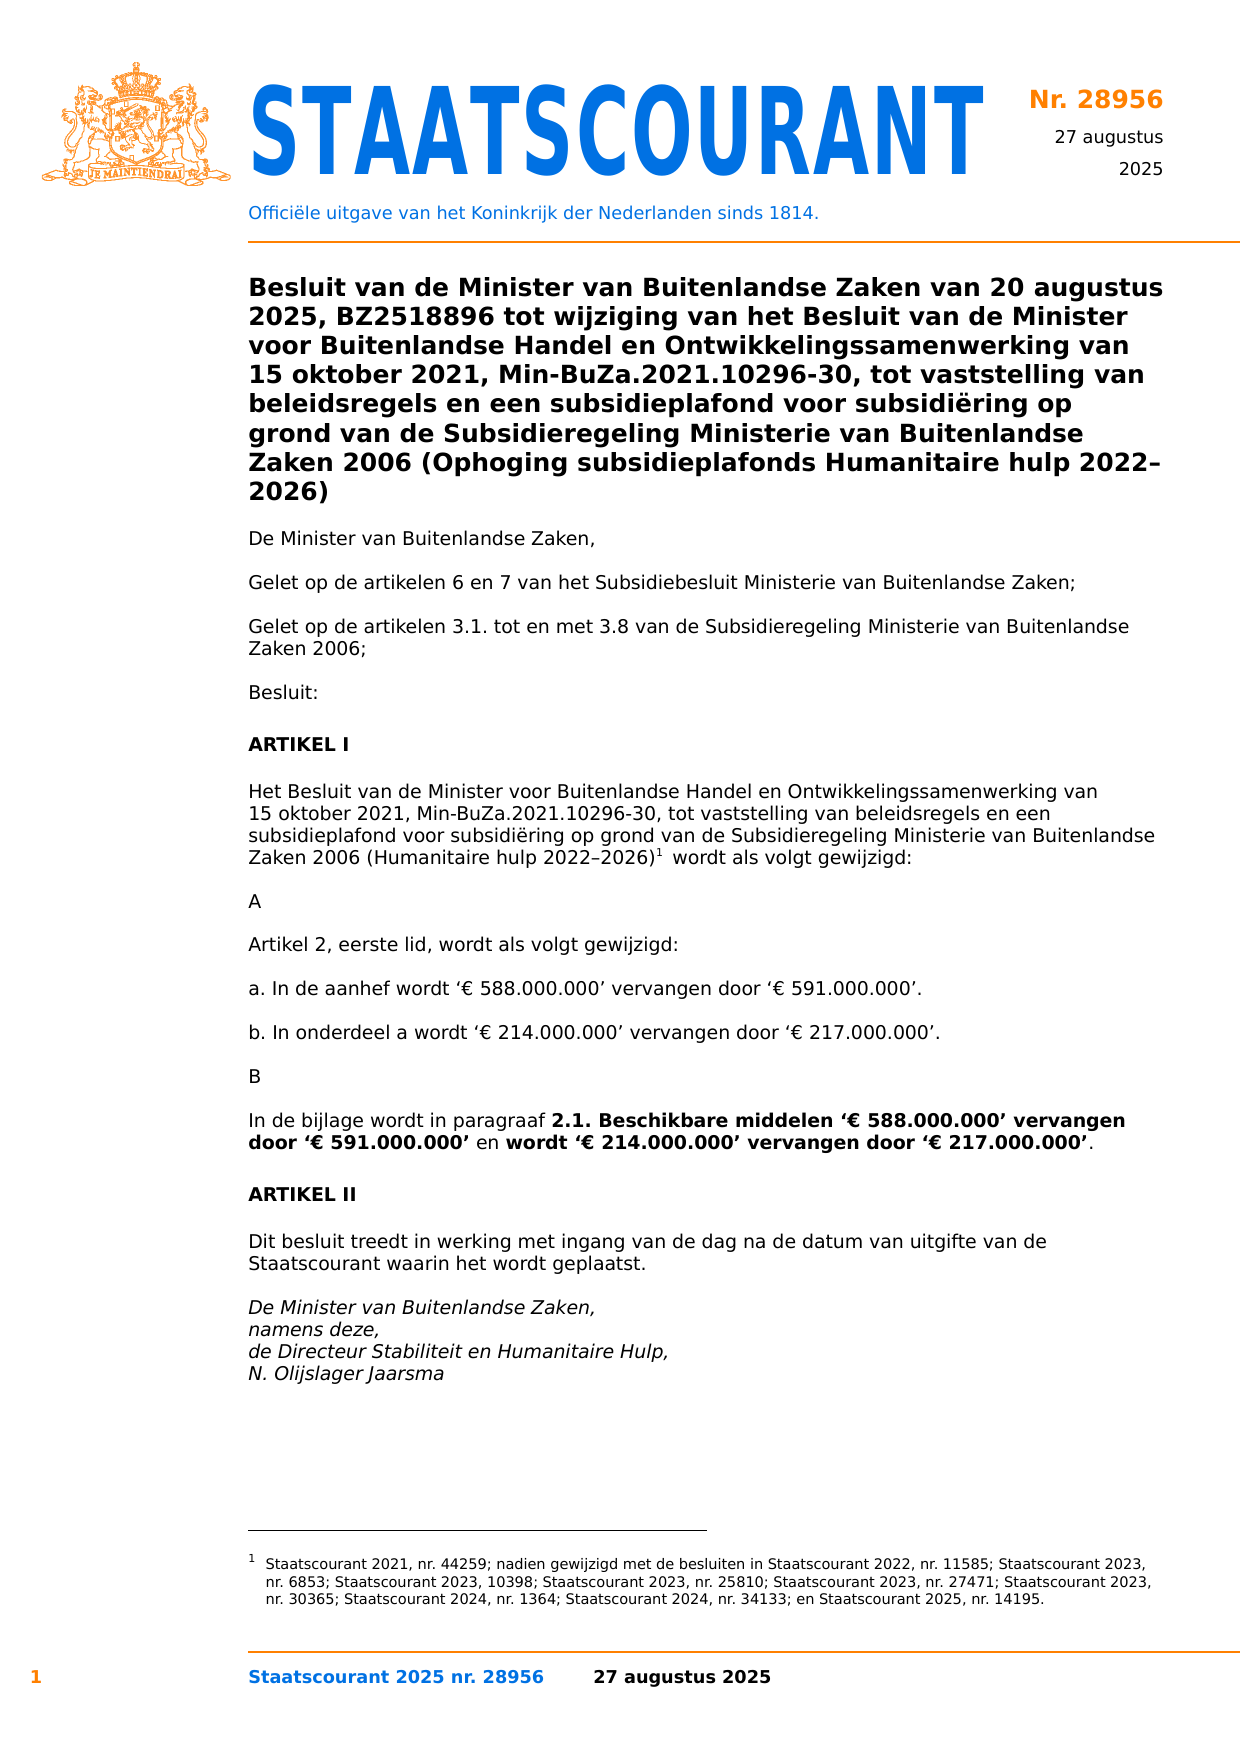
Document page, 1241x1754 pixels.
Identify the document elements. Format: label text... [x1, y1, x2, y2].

subtitle Besluit van de Minister van Buitenlandse Zaken van 20 augustus 2025, BZ2518896 tot wijziging van het Besluit van de Minister voor Buitenlandse Handel en Ontwikkelingssamenwerking van 15 oktober 2021, Min-BuZa.2021.10296-30, tot vaststelling van beleidsregels en een subsidieplafond voor subsidiëring op grond van de Subsidieregeling Ministerie van Buitenlandse Zaken 2006 (Ophoging subsidieplafonds Humanitaire hulp 2022–2026) [248, 273, 1163, 506]
text Besluit: [248, 682, 1163, 704]
text Gelet op de artikelen 3.1. tot en met 3.8 van de Subsidieregeling Ministerie van Buitenlandse Zaken 2006; [248, 616, 1163, 660]
picture [41, 62, 231, 186]
table_header [25, 62, 248, 241]
table_cell 2025 [998, 153, 1240, 203]
text A [248, 891, 1163, 912]
table_header STAATSCOURANT [248, 62, 998, 203]
text In de bijlage wordt in paragraaf 2.1. Beschikbare middelen ‘€ 588.000.000’ vervangen door ‘€ 591.000.000’ en wordt ‘€ 214.000.000’ vervangen door ‘€ 217.000.000’. [248, 1110, 1163, 1154]
text De Minister van Buitenlandse Zaken, namens deze, de Directeur Stabiliteit en Humanitaire Hulp, N. Olijslager Jaarsma [248, 1297, 1163, 1384]
text a. In de aanhef wordt ‘€ 588.000.000’ vervangen door ‘€ 591.000.000’. [248, 978, 1163, 1000]
text B [248, 1066, 1163, 1088]
table_header Nr. 28956 [998, 62, 1240, 121]
text Gelet op de artikelen 6 en 7 van het Subsidiebesluit Ministerie van Buitenlandse Zaken; [248, 572, 1163, 594]
text Artikel 2, eerste lid, wordt als volgt gewijzigd: [248, 934, 1163, 956]
text Staatscourant 2021, nr. 44259; nadien gewijzigd met de besluiten in Staatscourant 2022, nr. 11585; Staatscourant 2023, nr. 6853; Staatscourant 2023, 10398; Staatscourant 2023, nr. 25810; Staatscourant 2023, nr. 27471; Staatscourant 2023, nr. 30365; Staatscourant 2024, nr. 1364; Staatscourant 2024, nr. 34133; en Staatscourant 2025, nr. 14195. [248, 1552, 1163, 1608]
subtitle ARTIKEL II [248, 1184, 1163, 1206]
table_cell 27 augustus [998, 121, 1240, 153]
text b. In onderdeel a wordt ‘€ 214.000.000’ vervangen door ‘€ 217.000.000’. [248, 1022, 1163, 1044]
text Het Besluit van de Minister voor Buitenlandse Handel en Ontwikkelingssamenwerking van 15 oktober 2021, Min-BuZa.2021.10296-30, tot vaststelling van beleidsregels en een subsidieplafond voor subsidiëring op grond van de Subsidieregeling Ministerie van Buitenlandse Zaken 2006 (Humanitaire hulp 2022–2026) wordt als volgt gewijzigd: [248, 781, 1163, 869]
text De Minister van Buitenlandse Zaken, [248, 528, 1163, 550]
text Dit besluit treedt in werking met ingang van de dag na de datum van uitgifte van de Staatscourant waarin het wordt geplaatst. [248, 1231, 1163, 1275]
table_cell Officiële uitgave van het Koninkrijk der Nederlanden sinds 1814. [248, 203, 1240, 241]
subtitle ARTIKEL I [248, 734, 1163, 756]
